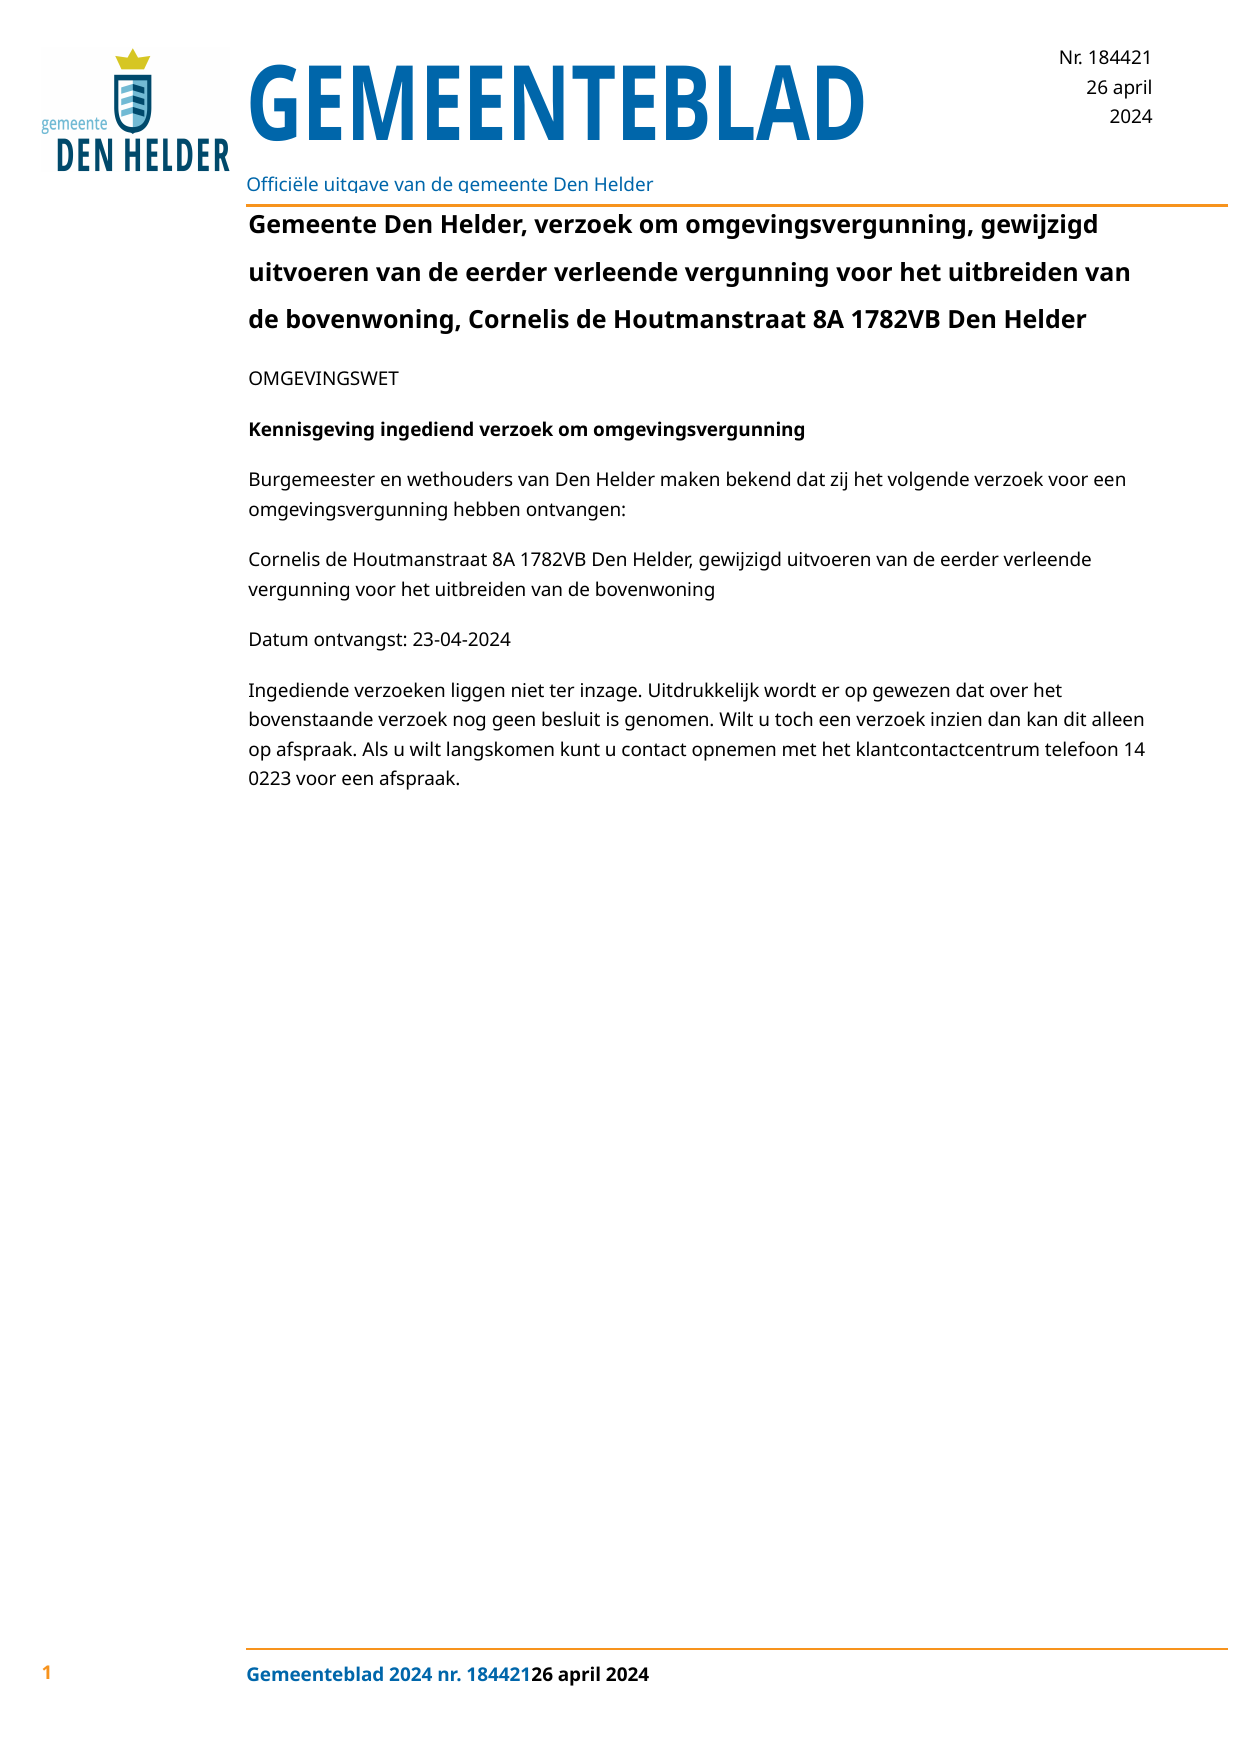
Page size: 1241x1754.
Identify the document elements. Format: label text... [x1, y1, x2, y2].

picture [63, 144, 68, 165]
picture [130, 157, 135, 172]
text OMGEVINGSWET [248, 366, 1152, 391]
text Cornelis de Houtmanstraat 8A 1782VB Den Helder, gewijzigd uitvoeren van de eerder verleende vergunning voor het uitbreiden van de bovenwoning [248, 546, 1152, 602]
picture [41, 47, 231, 172]
picture [100, 154, 106, 172]
text Ingediende verzoeken liggen niet ter inzage. Uitdrukkelijk wordt er op gewezen dat over het bovenstaande verzoek nog geen besluit is genomen. Wilt u toch een verzoek inzien dan kan dit alleen op afspraak. Als u wilt langskomen kunt u contact opnemen met het klantcontactcentrum telefoon 14 0223 voor een afspraak. [248, 677, 1152, 791]
picture [182, 144, 187, 165]
text Gemeente Den Helder, verzoek om omgevingsvergunning, gewijzigd uitvoeren van de eerder verleende vergunning voor het uitbreiden van de bovenwoning, Cornelis de Houtmanstraat 8A 1782VB Den Helder [248, 207, 1152, 336]
text Burgemeester en wethouders van Den Helder maken bekend dat zij het volgende verzoek voor een omgevingsvergunning hebben ontvangen: [248, 466, 1152, 522]
picture [220, 160, 224, 172]
text Datum ontvangst: 23-04-2024 [248, 626, 1152, 652]
text Kennisgeving ingediend verzoek om omgevingsvergunning [248, 416, 1152, 442]
